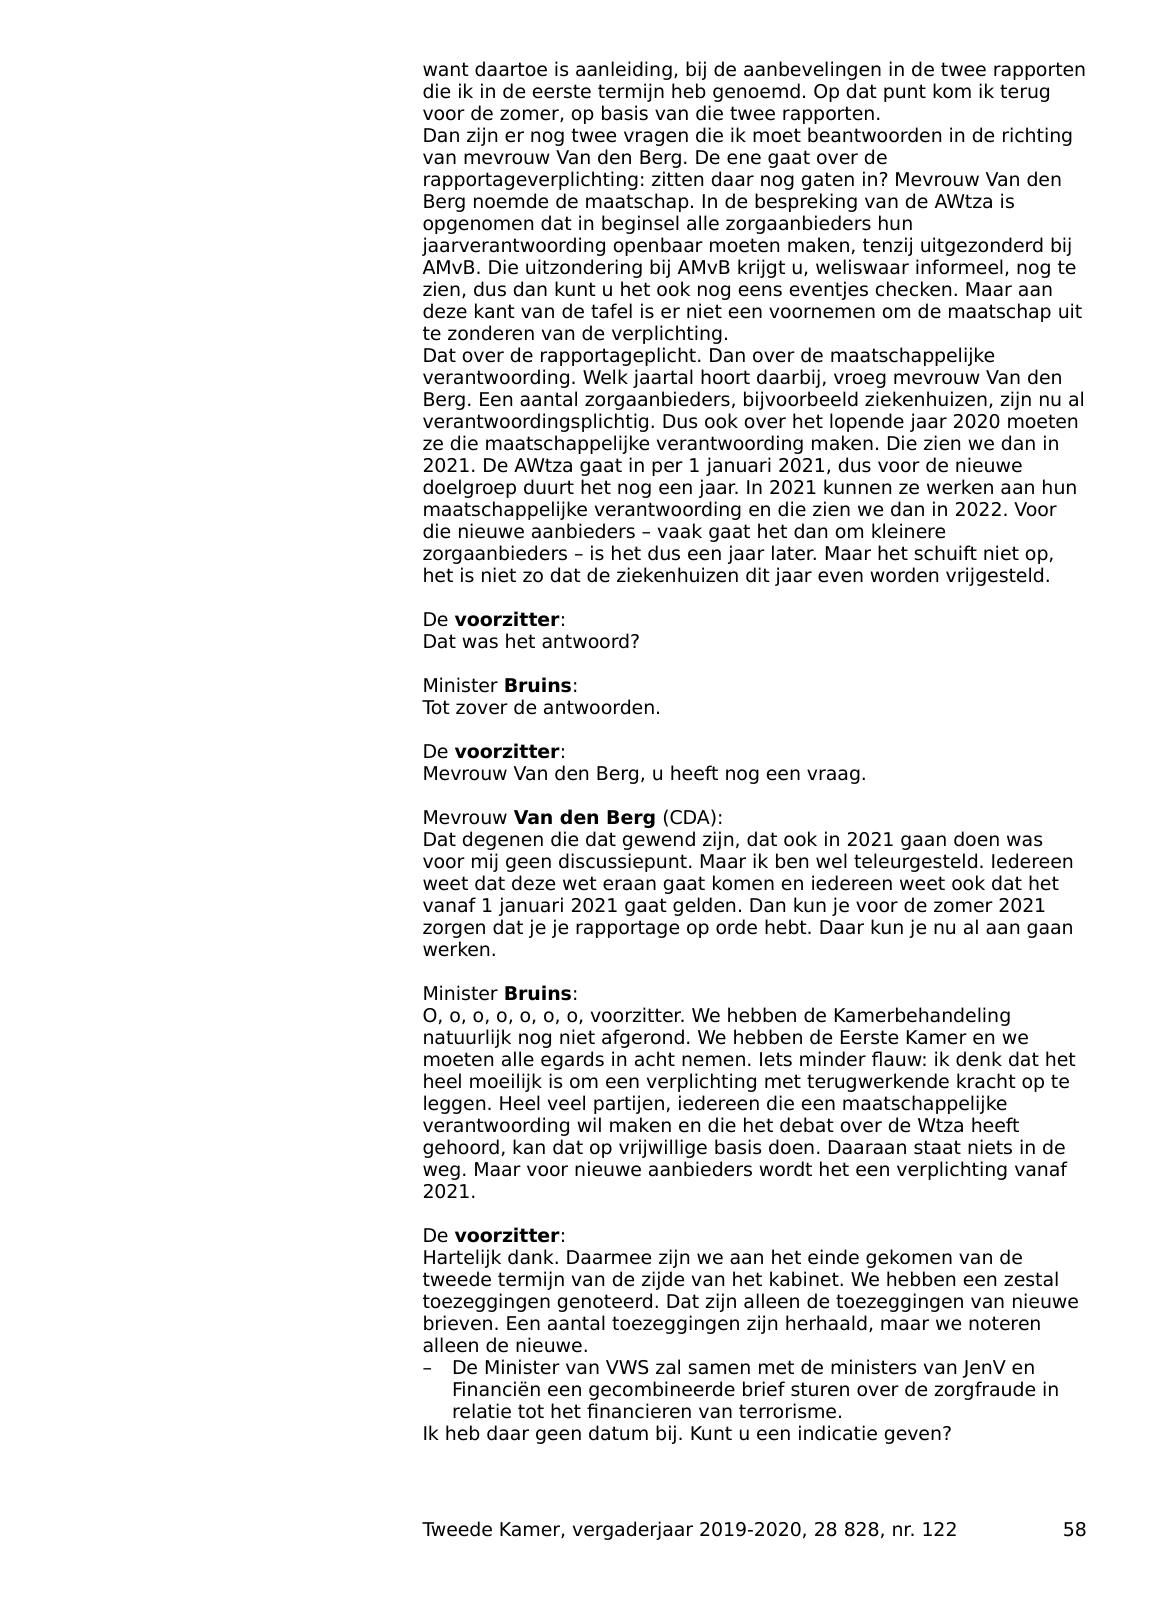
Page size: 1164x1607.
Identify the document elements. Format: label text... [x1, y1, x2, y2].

text – De Minister van VWS zal samen met de ministers van JenV en Financiën een gecombineerde brief sturen over de zorgfraude in relatie tot het financieren van terrorisme. [422, 1357, 1087, 1423]
text Mevrouw Van den Berg, u heeft nog een vraag. [422, 763, 1087, 785]
text Ik heb daar geen datum bij. Kunt u een indicatie geven? [422, 1423, 1087, 1445]
text Dat was het antwoord? [422, 631, 1087, 653]
text O, o, o, o, o, o, o, voorzitter. We hebben de Kamerbehandeling natuurlijk nog niet afgerond. We hebben de Eerste Kamer en we moeten alle egards in acht nemen. Iets minder flauw: ik denk dat het heel moeilijk is om een verplichting met terugwerkende kracht op te leggen. Heel veel partijen, iedereen die een maatschappelijke verantwoording wil maken en die het debat over de Wtza heeft gehoord, kan dat op vrijwillige basis doen. Daaraan staat niets in de weg. Maar voor nieuwe aanbieders wordt het een verplichting vanaf 2021. [422, 1005, 1087, 1203]
text Tot zover de antwoorden. [422, 697, 1087, 719]
text Hartelijk dank. Daarmee zijn we aan het einde gekomen van de tweede termijn van de zijde van het kabinet. We hebben een zestal toezeggingen genoteerd. Dat zijn alleen de toezeggingen van nieuwe brieven. Een aantal toezeggingen zijn herhaald, maar we noteren alleen de nieuwe. [422, 1247, 1087, 1357]
text want daartoe is aanleiding, bij de aanbevelingen in de twee rapporten die ik in de eerste termijn heb genoemd. Op dat punt kom ik terug voor de zomer, op basis van die twee rapporten. [422, 59, 1087, 125]
text Dan zijn er nog twee vragen die ik moet beantwoorden in de richting van mevrouw Van den Berg. De ene gaat over de rapportageverplichting: zitten daar nog gaten in? Mevrouw Van den Berg noemde de maatschap. In de bespreking van de AWtza is opgenomen dat in beginsel alle zorgaanbieders hun jaarverantwoording openbaar moeten maken, tenzij uitgezonderd bij AMvB. Die uitzondering bij AMvB krijgt u, weliswaar informeel, nog te zien, dus dan kunt u het ook nog eens eventjes checken. Maar aan deze kant van de tafel is er niet een voornemen om de maatschap uit te zonderen van de verplichting. [422, 125, 1087, 345]
text De voorzitter: [422, 609, 1087, 631]
text Minister Bruins: [422, 983, 1087, 1005]
text Dat over de rapportageplicht. Dan over de maatschappelijke verantwoording. Welk jaartal hoort daarbij, vroeg mevrouw Van den Berg. Een aantal zorgaanbieders, bijvoorbeeld ziekenhuizen, zijn nu al verantwoordingsplichtig. Dus ook over het lopende jaar 2020 moeten ze die maatschappelijke verantwoording maken. Die zien we dan in 2021. De AWtza gaat in per 1 januari 2021, dus voor de nieuwe doelgroep duurt het nog een jaar. In 2021 kunnen ze werken aan hun maatschappelijke verantwoording en die zien we dan in 2022. Voor die nieuwe aanbieders – vaak gaat het dan om kleinere zorgaanbieders – is het dus een jaar later. Maar het schuift niet op, het is niet zo dat de ziekenhuizen dit jaar even worden vrijgesteld. [422, 345, 1087, 587]
text Mevrouw Van den Berg (CDA): [422, 807, 1087, 829]
text De voorzitter: [422, 741, 1087, 763]
text Minister Bruins: [422, 675, 1087, 697]
text Dat degenen die dat gewend zijn, dat ook in 2021 gaan doen was voor mij geen discussiepunt. Maar ik ben wel teleurgesteld. Iedereen weet dat deze wet eraan gaat komen en iedereen weet ook dat het vanaf 1 januari 2021 gaat gelden. Dan kun je voor de zomer 2021 zorgen dat je je rapportage op orde hebt. Daar kun je nu al aan gaan werken. [422, 829, 1087, 961]
text De voorzitter: [422, 1225, 1087, 1247]
